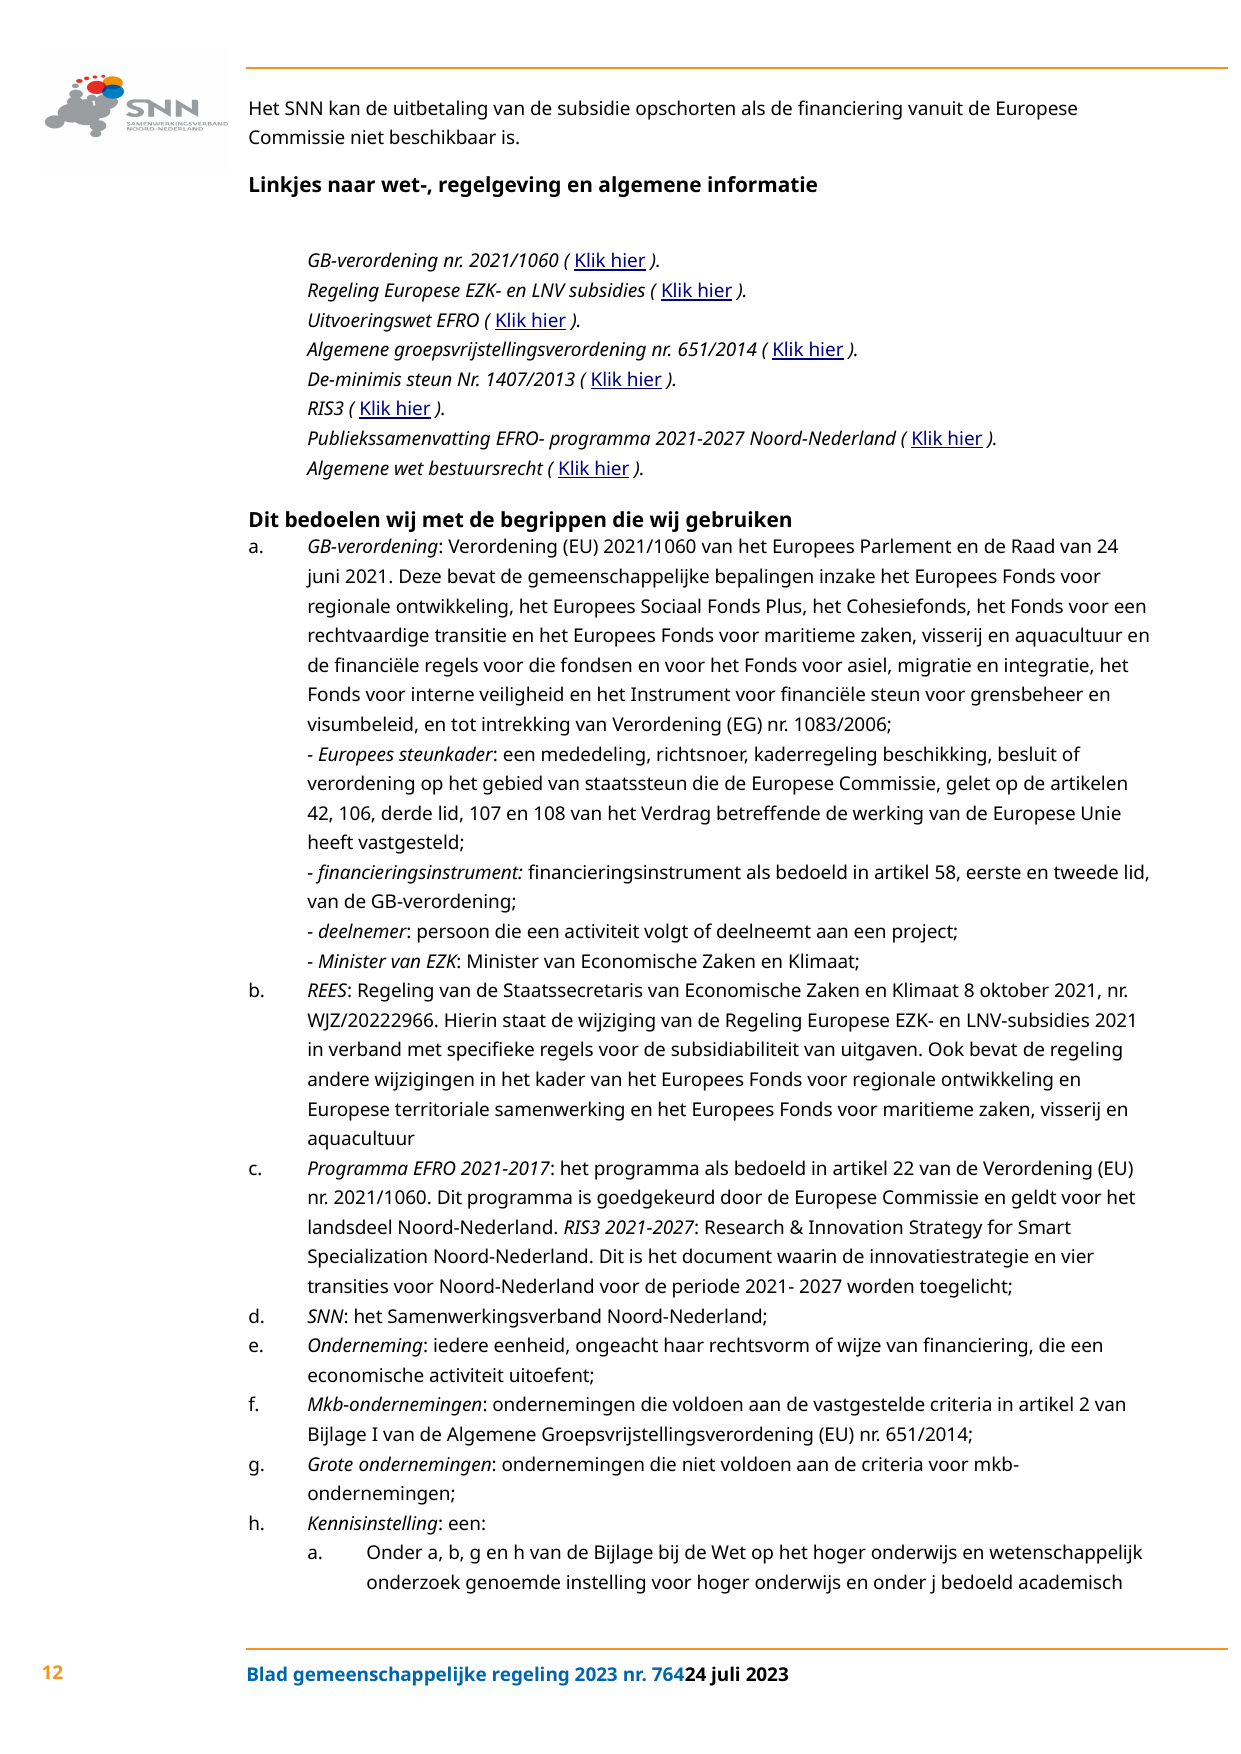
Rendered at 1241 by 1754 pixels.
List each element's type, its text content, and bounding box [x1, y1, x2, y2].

list Publiekssamenvatting EFRO- programma 2021-2027 Noord-Nederland ( Klik hier ). [248, 425, 1152, 451]
list GB-verordening: Verordening (EU) 2021/1060 van het Europees Parlement en de Raad van 24 juni 2021. Deze bevat de gemeenschappelijke bepalingen inzake het Europees Fonds voor regionale ontwikkeling, het Europees Sociaal Fonds Plus, het Cohesiefonds, het Fonds voor een rechtvaardige transitie en het Europees Fonds voor maritieme zaken, visserij en aquacultuur en de financiële regels voor die fondsen en voor het Fonds voor asiel, migratie en integratie, het Fonds voor interne veiligheid en het Instrument voor financiële steun voor grensbeheer en visumbeleid, en tot intrekking van Verordening (EG) nr. 1083/2006; [248, 534, 1152, 737]
list Uitvoeringswet EFRO ( Klik hier ). [248, 307, 1152, 333]
list Kennisinstelling: een: [248, 1510, 1152, 1536]
list Grote ondernemingen: ondernemingen die niet voldoen aan de criteria voor mkb-ondernemingen; [248, 1451, 1152, 1506]
text Linkjes naar wet-, regelgeving en algemene informatie [248, 170, 1152, 198]
list RIS3 ( Klik hier ). [248, 396, 1152, 421]
picture [41, 47, 231, 172]
list - financieringsinstrument: financieringsinstrument als bedoeld in artikel 58, eerste en tweede lid, van de GB-verordening; [248, 859, 1152, 914]
list - deelnemer: persoon die een activiteit volgt of deelneemt aan een project; [248, 918, 1152, 944]
list Algemene groepsvrijstellingsverordening nr. 651/2014 ( Klik hier ). [248, 336, 1152, 362]
list - Minister van EZK: Minister van Economische Zaken en Klimaat; [248, 948, 1152, 973]
list Programma EFRO 2021-2017: het programma als bedoeld in artikel 22 van de Verordening (EU) nr. 2021/1060. Dit programma is goedgekeurd door de Europese Commissie en geldt voor het landsdeel Noord-Nederland. RIS3 2021-2027: Research & Innovation Strategy for Smart Specialization Noord-Nederland. Dit is het document waarin de innovatiestrategie en vier transities voor Noord-Nederland voor de periode 2021- 2027 worden toegelicht; [248, 1155, 1152, 1299]
list Mkb-ondernemingen: ondernemingen die voldoen aan de vastgestelde criteria in artikel 2 van Bijlage I van de Algemene Groepsvrijstellingsverordening (EU) nr. 651/2014; [248, 1392, 1152, 1447]
list Onderneming: iedere eenheid, ongeacht haar rechtsvorm of wijze van financiering, die een economische activiteit uitoefent; [248, 1332, 1152, 1388]
list SNN: het Samenwerkingsverband Noord-Nederland; [248, 1303, 1152, 1328]
list Onder a, b, g en h van de Bijlage bij de Wet op het hoger onderwijs en wetenschappelijk onderzoek genoemde instelling voor hoger onderwijs en onder j bedoeld academisch [307, 1539, 1152, 1595]
text Dit bedoelen wij met de begrippen die wij gebruiken [248, 505, 1152, 534]
list REES: Regeling van de Staatssecretaris van Economische Zaken en Klimaat 8 oktober 2021, nr. WJZ/20222966. Hierin staat de wijziging van de Regeling Europese EZK- en LNV-subsidies 2021 in verband met specifieke regels voor de subsidiabiliteit van uitgaven. Ook bevat de regeling andere wijzigingen in het kader van het Europees Fonds voor regionale ontwikkeling en Europese territoriale samenwerking en het Europees Fonds voor maritieme zaken, visserij en aquacultuur [248, 977, 1152, 1151]
list Algemene wet bestuursrecht ( Klik hier ). [248, 455, 1152, 481]
list GB-verordening nr. 2021/1060 ( Klik hier ). [248, 248, 1152, 273]
list Regeling Europese EZK- en LNV subsidies ( Klik hier ). [248, 277, 1152, 303]
list De-minimis steun Nr. 1407/2013 ( Klik hier ). [248, 366, 1152, 392]
text Het SNN kan de uitbetaling van de subsidie opschorten als de financiering vanuit de Europese Commissie niet beschikbaar is. [248, 95, 1152, 150]
list - Europees steunkader: een mededeling, richtsnoer, kaderregeling beschikking, besluit of verordening op het gebied van staatssteun die de Europese Commissie, gelet op de artikelen 42, 106, derde lid, 107 en 108 van het Verdrag betreffende de werking van de Europese Unie heeft vastgesteld; [248, 741, 1152, 855]
